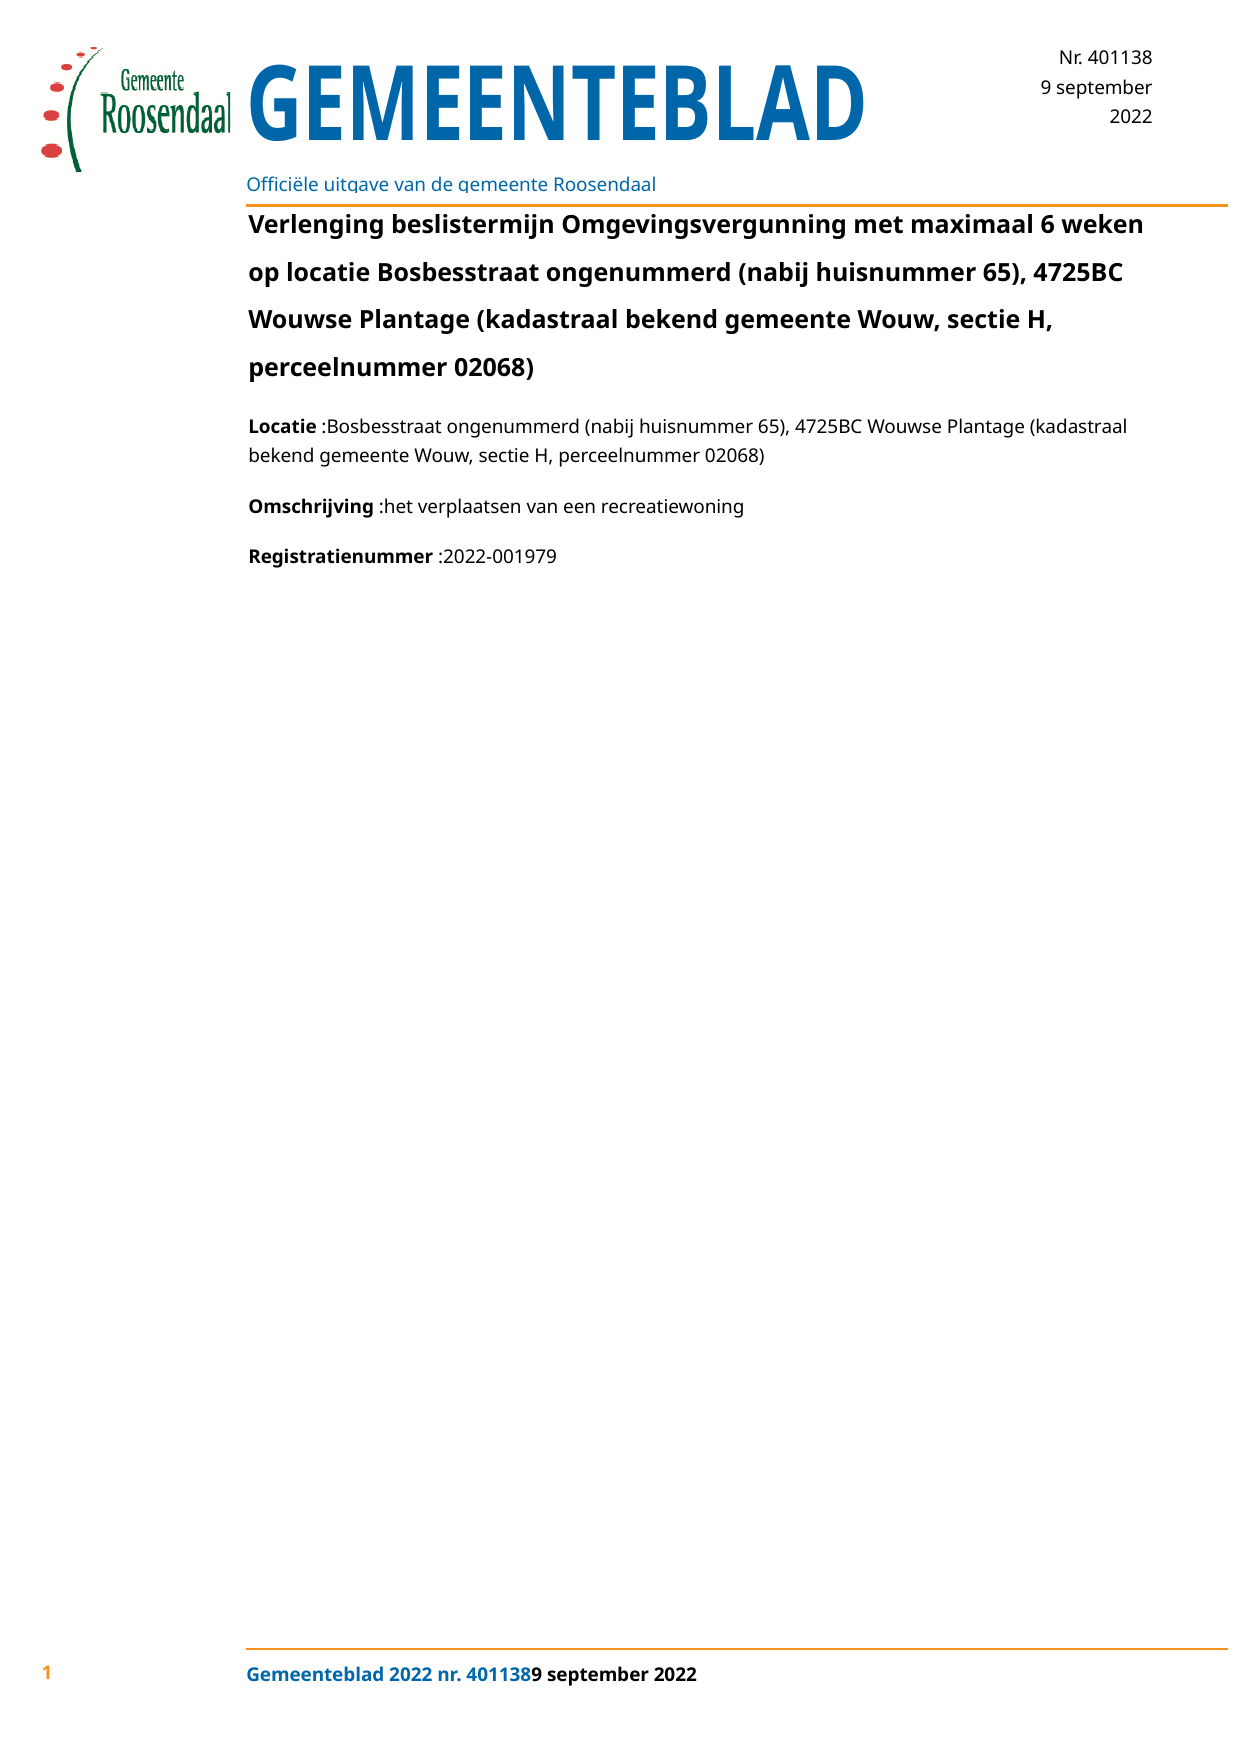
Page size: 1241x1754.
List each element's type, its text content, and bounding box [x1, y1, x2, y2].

text Locatie :Bosbesstraat ongenummerd (nabij huisnummer 65), 4725BC Wouwse Plantage (kadastraal bekend gemeente Wouw, sectie H, perceelnummer 02068) [248, 413, 1152, 468]
text Verlenging beslistermijn Omgevingsvergunning met maximaal 6 weken op locatie Bosbesstraat ongenummerd (nabij huisnummer 65), 4725BC Wouwse Plantage (kadastraal bekend gemeente Wouw, sectie H, perceelnummer 02068) [248, 207, 1152, 384]
picture [41, 47, 231, 172]
text Registratienummer :2022-001979 [248, 543, 1152, 569]
text Omschrijving :het verplaatsen van een recreatiewoning [248, 493, 1152, 519]
